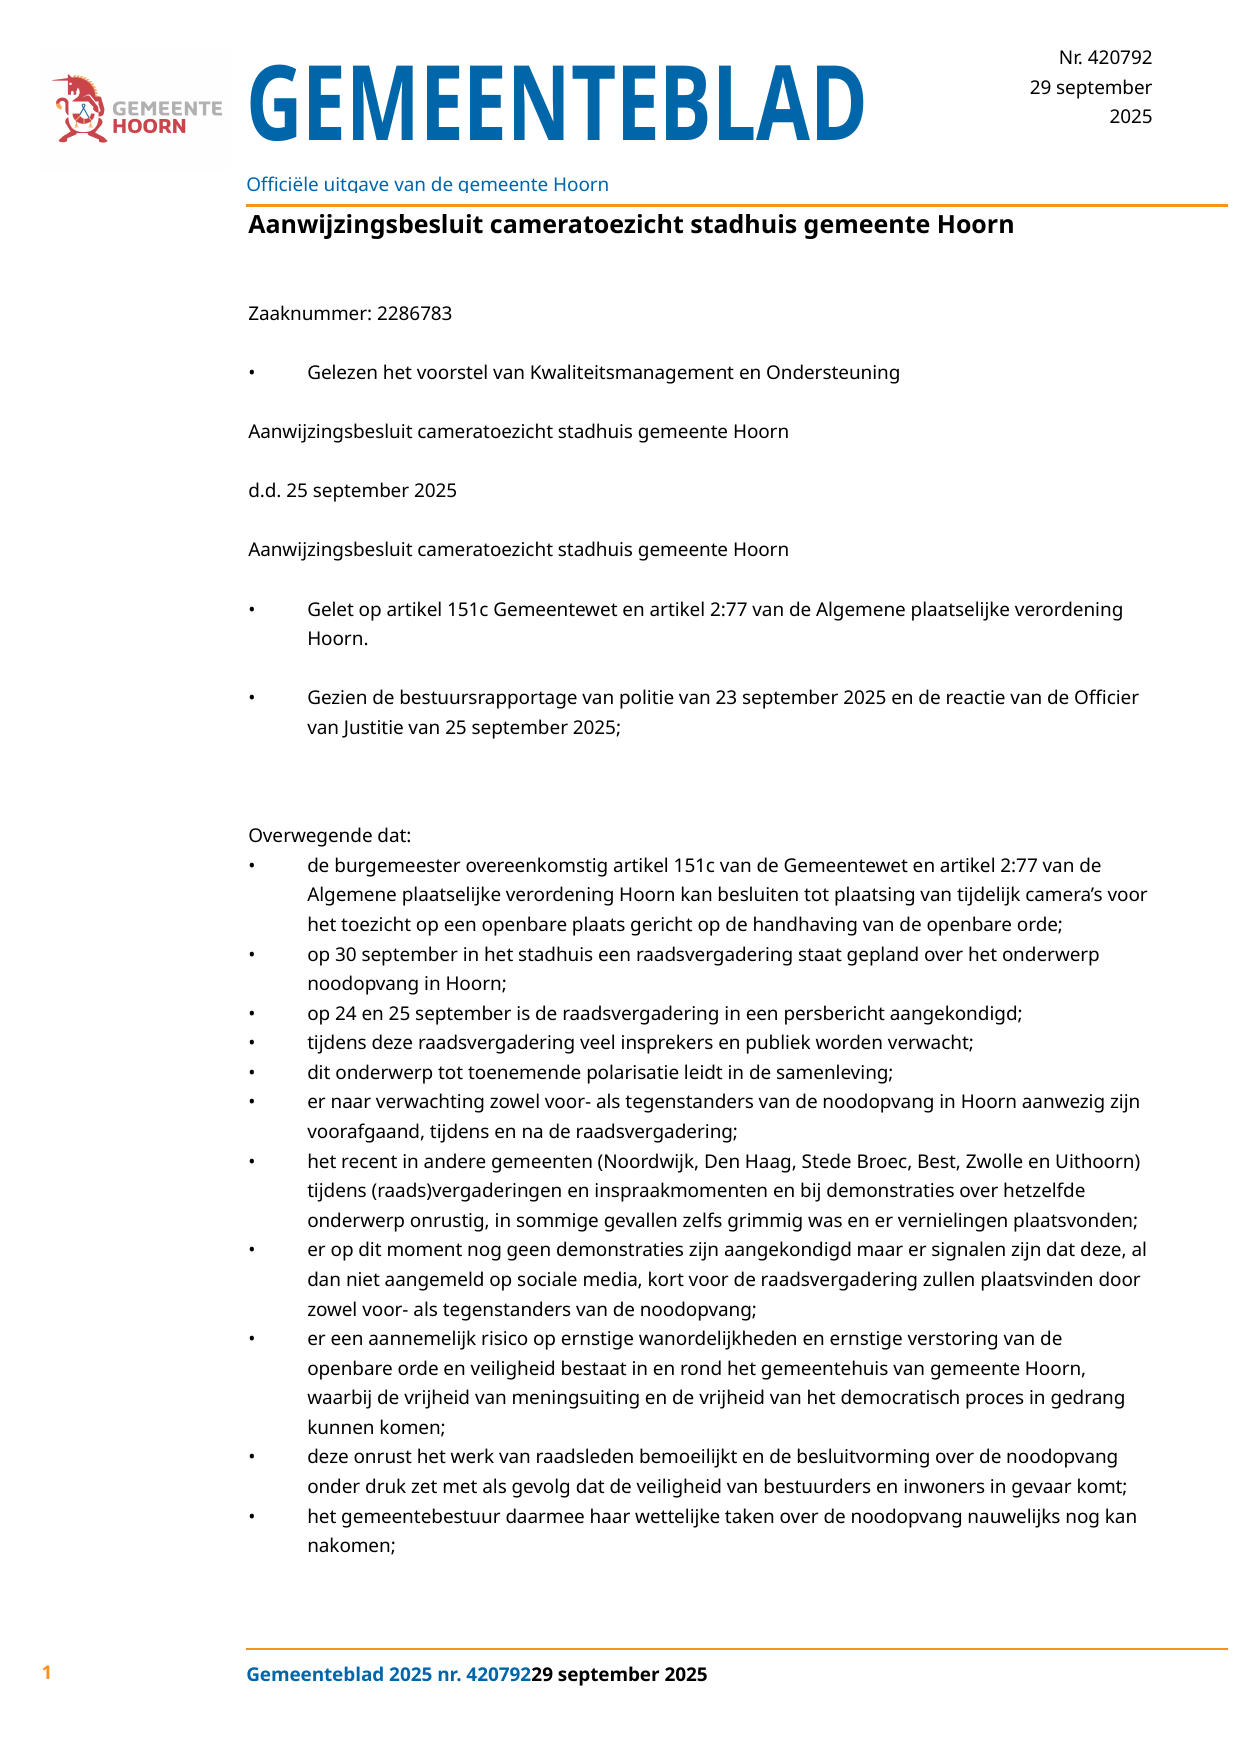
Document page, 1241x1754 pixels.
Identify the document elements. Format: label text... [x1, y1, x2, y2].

text Aanwijzingsbesluit cameratoezicht stadhuis gemeente Hoorn [248, 537, 1152, 562]
list Gelezen het voorstel van Kwaliteitsmanagement en Ondersteuning [248, 359, 1152, 385]
list op 24 en 25 september is de raadsvergadering in een persbericht aangekondigd; [248, 1000, 1152, 1026]
list tijdens deze raadsvergadering veel insprekers en publiek worden verwacht; [248, 1029, 1152, 1055]
list Gelet op artikel 151c Gemeentewet en artikel 2:77 van de Algemene plaatselijke verordening Hoorn. [248, 596, 1152, 651]
list er op dit moment nog geen demonstraties zijn aangekondigd maar er signalen zijn dat deze, al dan niet aangemeld op sociale media, kort voor de raadsvergadering zullen plaatsvinden door zowel voor- als tegenstanders van de noodopvang; [248, 1237, 1152, 1322]
text d.d. 25 september 2025 [248, 477, 1152, 503]
text Zaaknummer: 2286783 [248, 300, 1152, 326]
list Gezien de bestuursrapportage van politie van 23 september 2025 en de reactie van de Officier van Justitie van 25 september 2025; [248, 684, 1152, 740]
list er een aannemelijk risico op ernstige wanordelijkheden en ernstige verstoring van de openbare orde en veiligheid bestaat in en rond het gemeentehuis van gemeente Hoorn, waarbij de vrijheid van meningsuiting en de vrijheid van het democratisch proces in gedrang kunnen komen; [248, 1325, 1152, 1440]
text Overwegende dat: [248, 822, 1152, 848]
list deze onrust het werk van raadsleden bemoeilijkt en de besluitvorming over de noodopvang onder druk zet met als gevolg dat de veiligheid van bestuurders en inwoners in gevaar komt; [248, 1444, 1152, 1499]
list de burgemeester overeenkomstig artikel 151c van de Gemeentewet en artikel 2:77 van de Algemene plaatselijke verordening Hoorn kan besluiten tot plaatsing van tijdelijk camera’s voor het toezicht op een openbare plaats gericht op de handhaving van de openbare orde; [248, 852, 1152, 937]
list er naar verwachting zowel voor- als tegenstanders van de noodopvang in Hoorn aanwezig zijn voorafgaand, tijdens en na de raadsvergadering; [248, 1089, 1152, 1144]
text Aanwijzingsbesluit cameratoezicht stadhuis gemeente Hoorn [248, 207, 1152, 241]
list het recent in andere gemeenten (Noordwijk, Den Haag, Stede Broec, Best, Zwolle en Uithoorn) tijdens (raads)vergaderingen en inspraakmomenten en bij demonstraties over hetzelfde onderwerp onrustig, in sommige gevallen zelfs grimmig was en er vernielingen plaatsvonden; [248, 1148, 1152, 1233]
list het gemeentebestuur daarmee haar wettelijke taken over de noodopvang nauwelijks nog kan nakomen; [248, 1503, 1152, 1558]
list op 30 september in het stadhuis een raadsvergadering staat gepland over het onderwerp noodopvang in Hoorn; [248, 941, 1152, 996]
list dit onderwerp tot toenemende polarisatie leidt in de samenleving; [248, 1059, 1152, 1085]
text Aanwijzingsbesluit cameratoezicht stadhuis gemeente Hoorn [248, 418, 1152, 444]
picture [41, 47, 231, 172]
